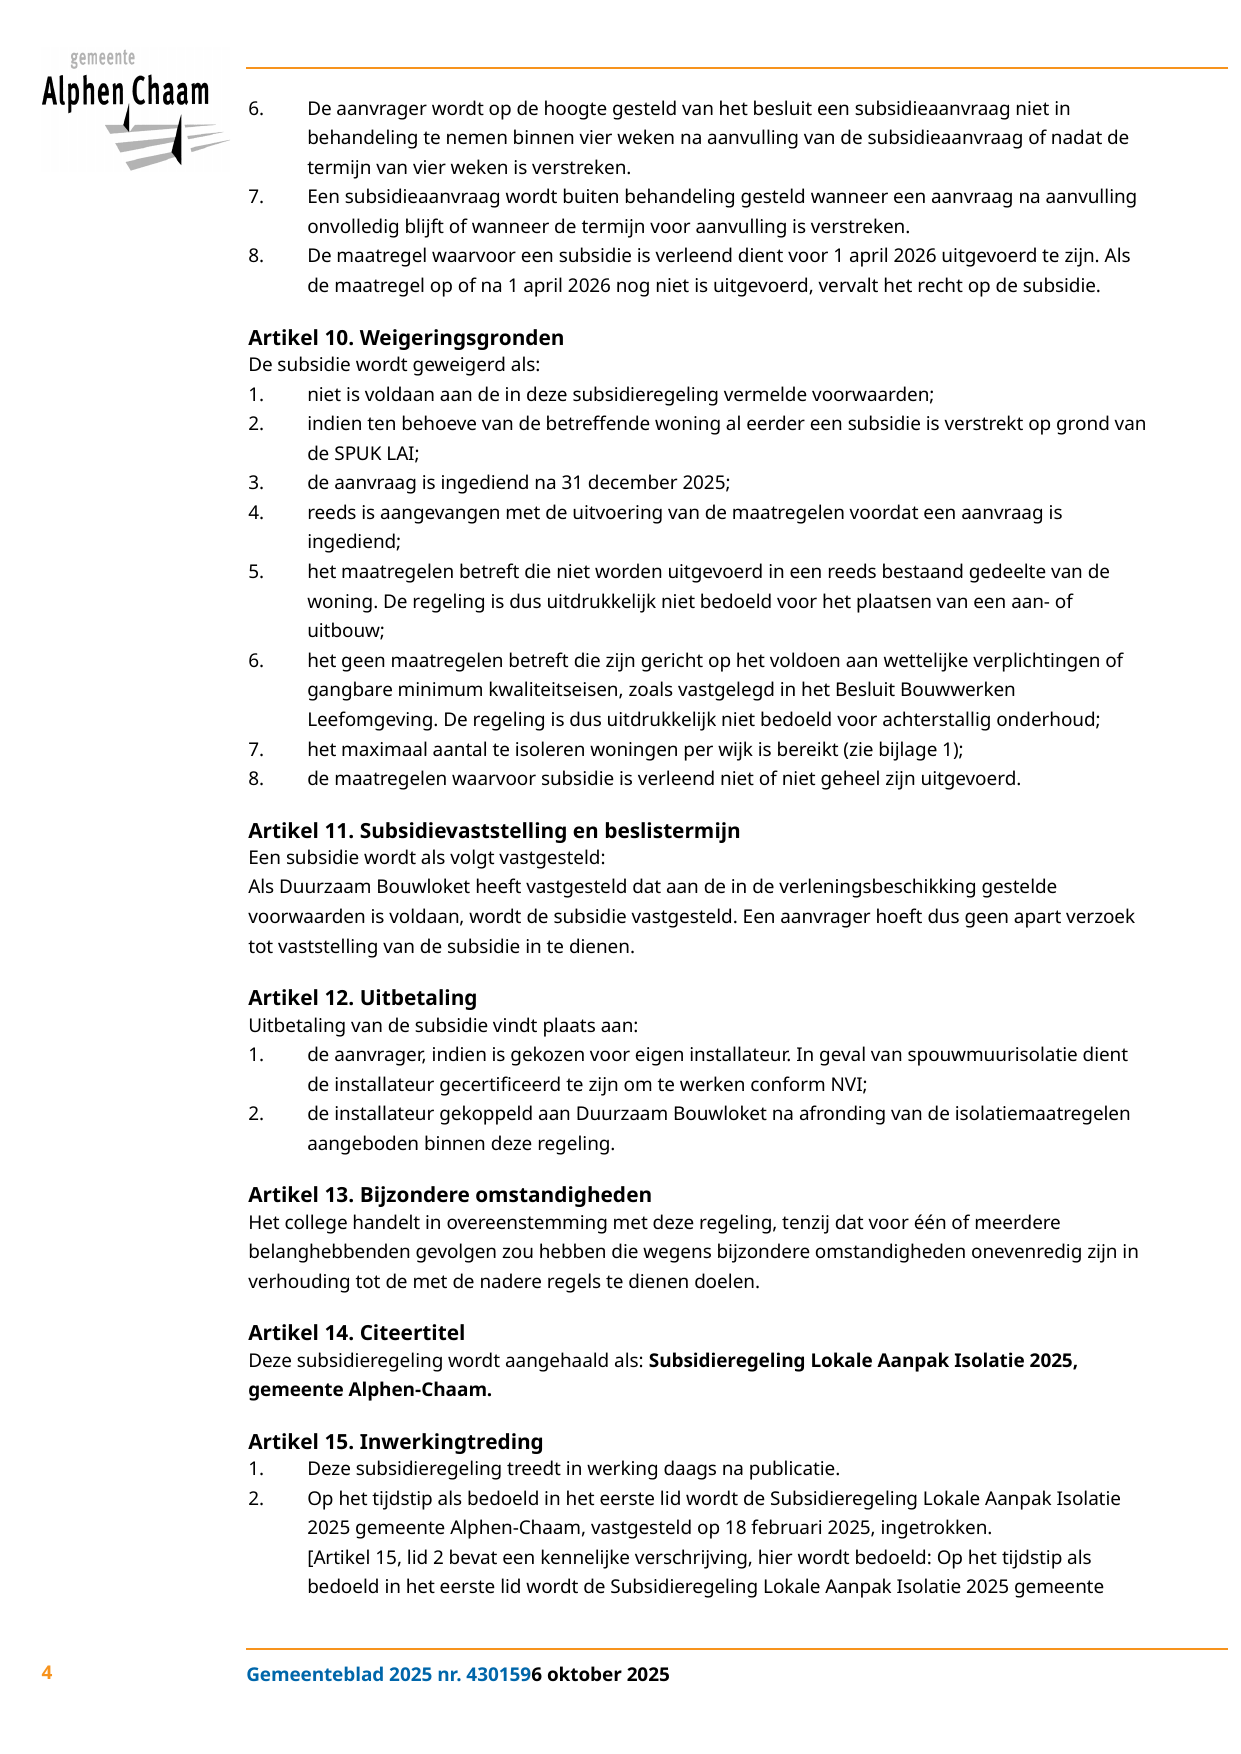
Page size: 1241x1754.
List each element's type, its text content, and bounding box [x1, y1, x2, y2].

text Deze subsidieregeling wordt aangehaald als: Subsidieregeling Lokale Aanpak Isolatie 2025, gemeente Alphen-Chaam. [248, 1347, 1152, 1402]
list Deze subsidieregeling treedt in werking daags na publicatie. [248, 1455, 1152, 1481]
text Het college handelt in overeenstemming met deze regeling, tenzij dat voor één of meerdere belanghebbenden gevolgen zou hebben die wegens bijzondere omstandigheden onevenredig zijn in verhouding tot de met de nadere regels te dienen doelen. [248, 1209, 1152, 1294]
list de aanvrager, indien is gekozen voor eigen installateur. In geval van spouwmuurisolatie dient de installateur gecertificeerd te zijn om te werken conform NVI; [248, 1041, 1152, 1097]
picture [41, 47, 231, 172]
text Uitbetaling van de subsidie vindt plaats aan: [248, 1012, 1152, 1037]
list de installateur gekoppeld aan Duurzaam Bouwloket na afronding van de isolatiemaatregelen aangeboden binnen deze regeling. [248, 1101, 1152, 1156]
list het geen maatregelen betreft die zijn gericht op het voldoen aan wettelijke verplichtingen of gangbare minimum kwaliteitseisen, zoals vastgelegd in het Besluit Bouwwerken Leefomgeving. De regeling is dus uitdrukkelijk niet bedoeld voor achterstallig onderhoud; [248, 647, 1152, 732]
text Artikel 14. Citeertitel [248, 1318, 1152, 1347]
list reeds is aangevangen met de uitvoering van de maatregelen voordat een aanvraag is ingediend; [248, 499, 1152, 554]
list De maatregel waarvoor een subsidie is verleend dient voor 1 april 2026 uitgevoerd te zijn. Als de maatregel op of na 1 april 2026 nog niet is uitgevoerd, vervalt het recht op de subsidie. [248, 243, 1152, 298]
list De aanvrager wordt op de hoogte gesteld van het besluit een subsidieaanvraag niet in behandeling te nemen binnen vier weken na aanvulling van de subsidieaanvraag of nadat de termijn van vier weken is verstreken. [248, 95, 1152, 180]
text Artikel 11. Subsidievaststelling en beslistermijn [248, 816, 1152, 844]
text Artikel 13. Bijzondere omstandigheden [248, 1181, 1152, 1209]
list de aanvraag is ingediend na 31 december 2025; [248, 469, 1152, 495]
text Als Duurzaam Bouwloket heeft vastgesteld dat aan de in de verleningsbeschikking gestelde voorwaarden is voldaan, wordt de subsidie vastgesteld. Een aanvrager hoeft dus geen apart verzoek tot vaststelling van de subsidie in te dienen. [248, 874, 1152, 959]
text Artikel 10. Weigeringsgronden [248, 323, 1152, 351]
list [Artikel 15, lid 2 bevat een kennelijke verschrijving, hier wordt bedoeld: Op het tijdstip als bedoeld in het eerste lid wordt de Subsidieregeling Lokale Aanpak Isolatie 2025 gemeente [248, 1544, 1152, 1599]
list Op het tijdstip als bedoeld in het eerste lid wordt de Subsidieregeling Lokale Aanpak Isolatie 2025 gemeente Alphen-Chaam, vastgesteld op 18 februari 2025, ingetrokken. [248, 1485, 1152, 1540]
text Artikel 15. Inwerkingtreding [248, 1427, 1152, 1455]
text Artikel 12. Uitbetaling [248, 983, 1152, 1012]
list het maatregelen betreft die niet worden uitgevoerd in een reeds bestaand gedeelte van de woning. De regeling is dus uitdrukkelijk niet bedoeld voor het plaatsen van een aan- of uitbouw; [248, 558, 1152, 643]
text De subsidie wordt geweigerd als: [248, 351, 1152, 377]
list niet is voldaan aan de in deze subsidieregeling vermelde voorwaarden; [248, 381, 1152, 406]
text Een subsidie wordt als volgt vastgesteld: [248, 844, 1152, 870]
list de maatregelen waarvoor subsidie is verleend niet of niet geheel zijn uitgevoerd. [248, 765, 1152, 791]
list het maximaal aantal te isoleren woningen per wijk is bereikt (zie bijlage 1); [248, 736, 1152, 761]
list Een subsidieaanvraag wordt buiten behandeling gesteld wanneer een aanvraag na aanvulling onvolledig blijft of wanneer de termijn voor aanvulling is verstreken. [248, 183, 1152, 239]
list indien ten behoeve van de betreffende woning al eerder een subsidie is verstrekt op grond van de SPUK LAI; [248, 410, 1152, 466]
